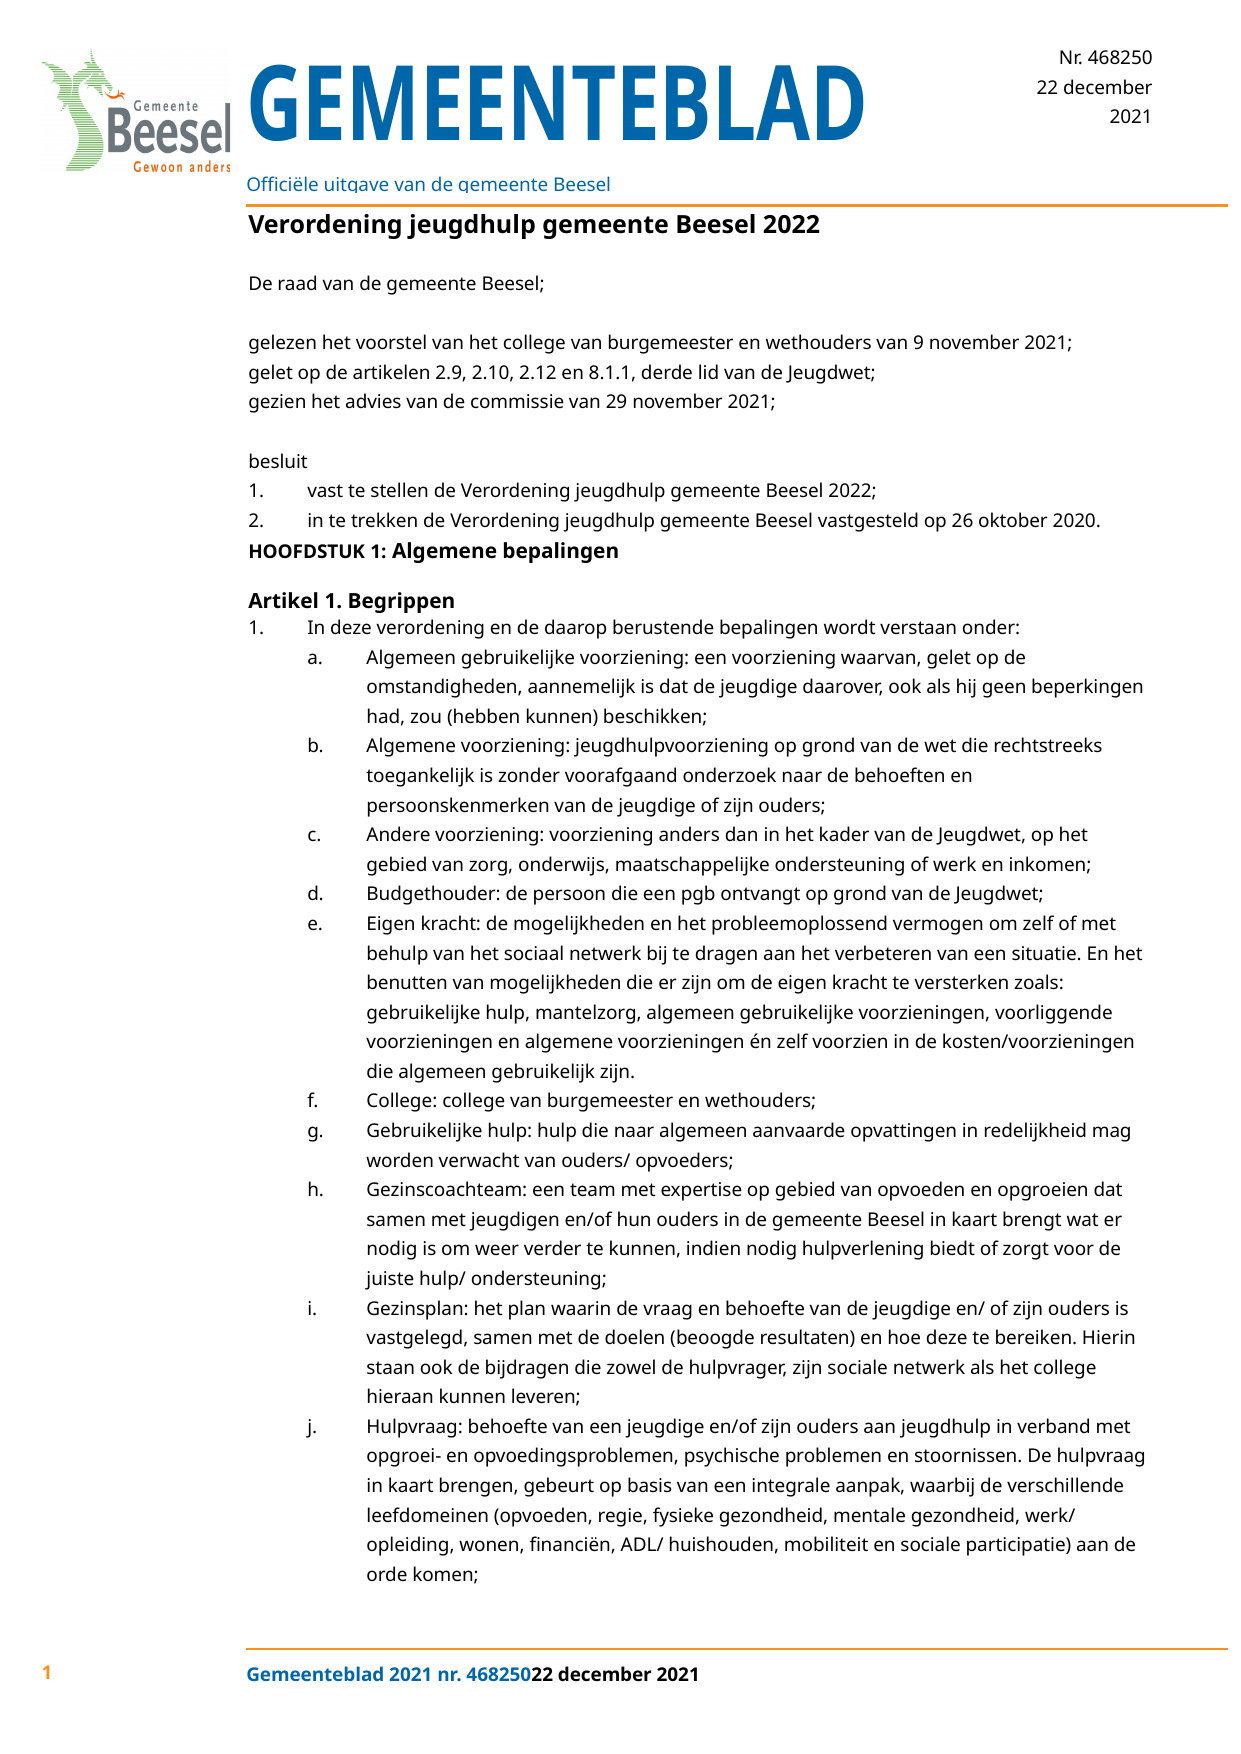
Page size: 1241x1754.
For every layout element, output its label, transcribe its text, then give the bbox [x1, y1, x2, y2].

list Andere voorziening: voorziening anders dan in het kader van de Jeugdwet, op het gebied van zorg, onderwijs, maatschappelijke ondersteuning of werk en inkomen; [307, 821, 1152, 877]
text gelet op de artikelen 2.9, 2.10, 2.12 en 8.1.1, derde lid van de Jeugdwet; [248, 359, 1152, 385]
list Algemeen gebruikelijke voorziening: een voorziening waarvan, gelet op de omstandigheden, aannemelijk is dat de jeugdige daarover, ook als hij geen beperkingen had, zou (hebben kunnen) beschikken; [307, 644, 1152, 729]
list In deze verordening en de daarop berustende bepalingen wordt verstaan onder: [248, 614, 1152, 640]
text Verordening jeugdhulp gemeente Beesel 2022 [248, 207, 1152, 241]
text HOOFDSTUK 1: Algemene bepalingen [248, 537, 1152, 565]
text De raad van de gemeente Beesel; [248, 270, 1152, 296]
list in te trekken de Verordening jeugdhulp gemeente Beesel vastgesteld op 26 oktober 2020. [248, 507, 1152, 533]
list Eigen kracht: de mogelijkheden en het probleemoplossend vermogen om zelf of met behulp van het sociaal netwerk bij te dragen aan het verbeteren van een situatie. En het benutten van mogelijkheden die er zijn om de eigen kracht te versterken zoals: gebruikelijke hulp, mantelzorg, algemeen gebruikelijke voorzieningen, voorliggende voorzieningen en algemene voorzieningen én zelf voorzien in de kosten/voorzieningen die algemeen gebruikelijk zijn. [307, 910, 1152, 1084]
text gezien het advies van de commissie van 29 november 2021; [248, 389, 1152, 414]
list Gezinscoachteam: een team met expertise op gebied van opvoeden en opgroeien dat samen met jeugdigen en/of hun ouders in de gemeente Beesel in kaart brengt wat er nodig is om weer verder te kunnen, indien nodig hulpverlening biedt of zorgt voor de juiste hulp/ ondersteuning; [307, 1176, 1152, 1291]
text besluit [248, 448, 1152, 473]
list Gebruikelijke hulp: hulp die naar algemeen aanvaarde opvattingen in redelijkheid mag worden verwacht van ouders/ opvoeders; [307, 1117, 1152, 1172]
list vast te stellen de Verordening jeugdhulp gemeente Beesel 2022; [248, 477, 1152, 503]
picture [41, 47, 231, 172]
list Algemene voorziening: jeugdhulpvoorziening op grond van de wet die rechtstreeks toegankelijk is zonder voorafgaand onderzoek naar de behoeften en persoonskenmerken van de jeugdige of zijn ouders; [307, 733, 1152, 817]
text gelezen het voorstel van het college van burgemeester en wethouders van 9 november 2021; [248, 329, 1152, 355]
text Artikel 1. Begrippen [248, 586, 1152, 614]
list Hulpvraag: behoefte van een jeugdige en/of zijn ouders aan jeugdhulp in verband met opgroei- en opvoedingsproblemen, psychische problemen en stoornissen. De hulpvraag in kaart brengen, gebeurt op basis van een integrale aanpak, waarbij de verschillende leefdomeinen (opvoeden, regie, fysieke gezondheid, mentale gezondheid, werk/ opleiding, wonen, financiën, ADL/ huishouden, mobiliteit en sociale participatie) aan de orde komen; [307, 1413, 1152, 1587]
list College: college van burgemeester en wethouders; [307, 1088, 1152, 1113]
list Gezinsplan: het plan waarin de vraag en behoefte van de jeugdige en/ of zijn ouders is vastgelegd, samen met de doelen (beoogde resultaten) en hoe deze te bereiken. Hierin staan ook de bijdragen die zowel de hulpvrager, zijn sociale netwerk als het college hieraan kunnen leveren; [307, 1295, 1152, 1409]
list Budgethouder: de persoon die een pgb ontvangt op grond van de Jeugdwet; [307, 881, 1152, 906]
